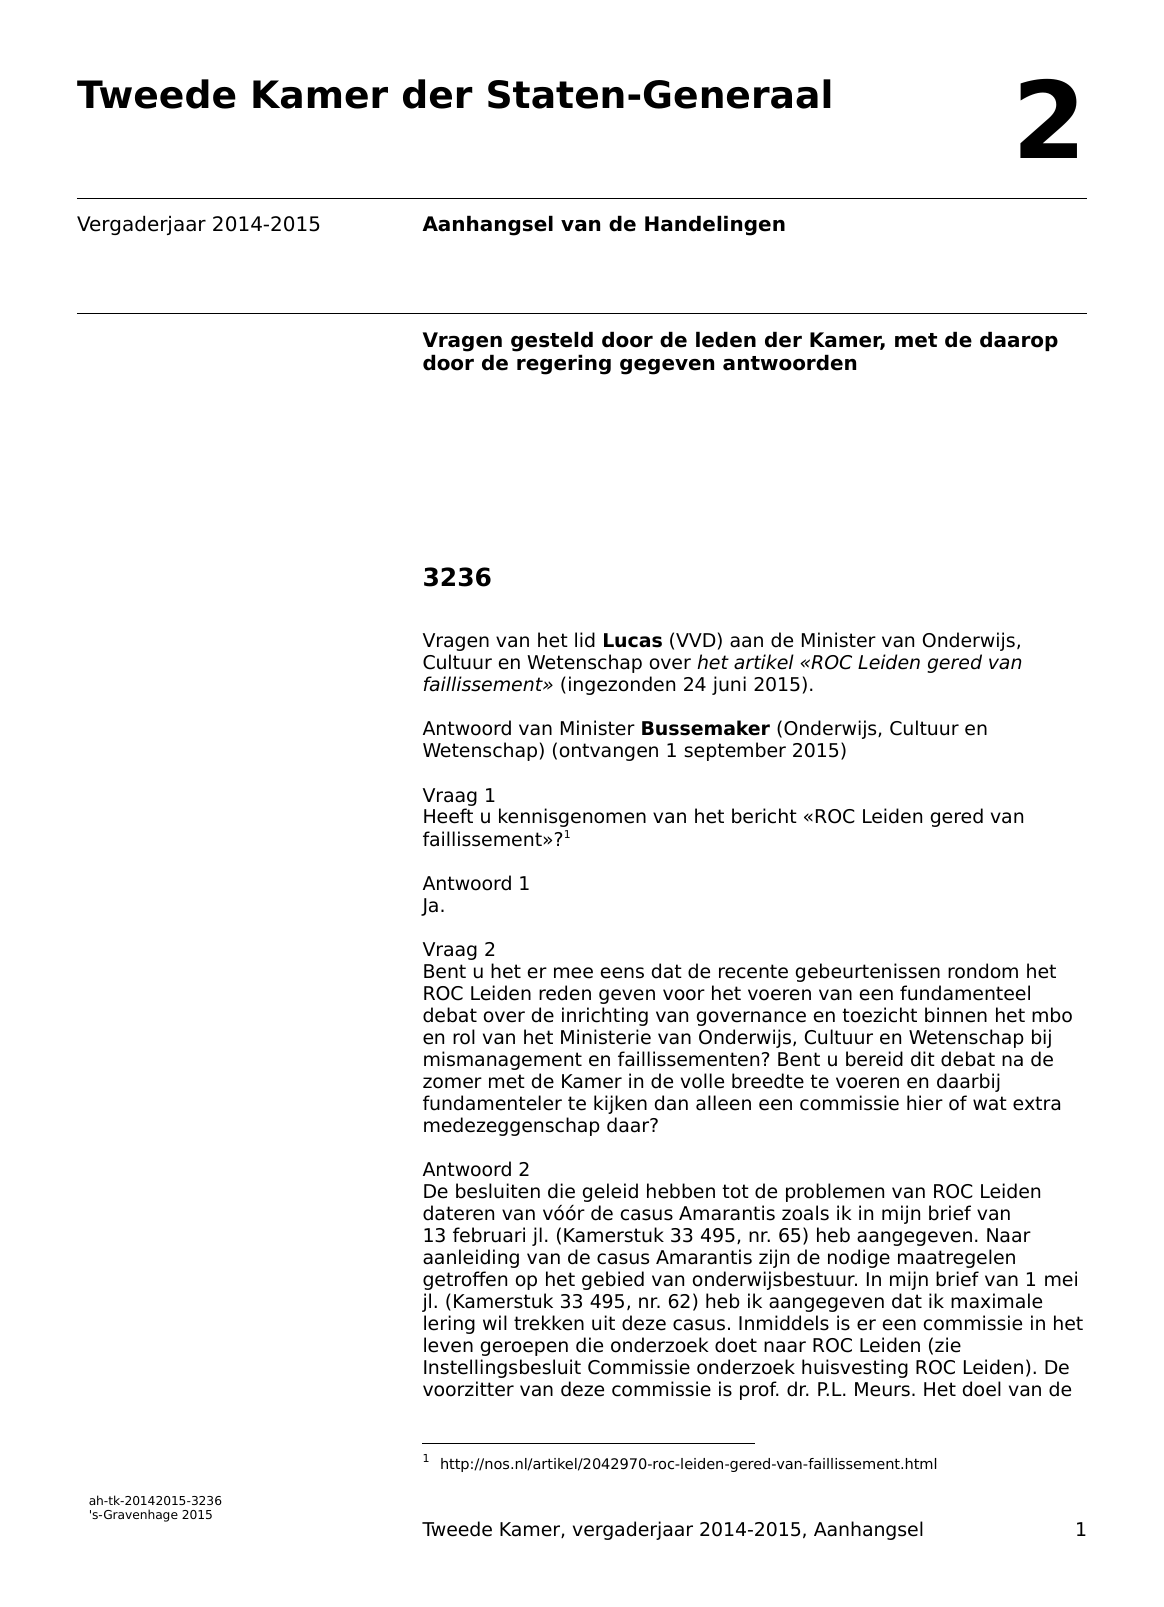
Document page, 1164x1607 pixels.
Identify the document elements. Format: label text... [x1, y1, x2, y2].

table_cell [77, 314, 422, 375]
text De besluiten die geleid hebben tot de problemen van ROC Leiden dateren van vóór de casus Amarantis zoals ik in mijn brief van 13 februari jl. (Kamerstuk 33 495, nr. 65) heb aangegeven. Naar aanleiding van de casus Amarantis zijn de nodige maatregelen getroffen op het gebied van onderwijsbestuur. In mijn brief van 1 mei jl. (Kamerstuk 33 495, nr. 62) heb ik aangegeven dat ik maximale lering wil trekken uit deze casus. Inmiddels is er een commissie in het leven geroepen die onderzoek doet naar ROC Leiden (zie Instellingsbesluit Commissie onderzoek huisvesting ROC Leiden). De voorzitter van deze commissie is prof. dr. P.L. Meurs. Het doel van de [422, 1181, 1087, 1401]
table_cell Aanhangsel van de Handelingen [422, 199, 1087, 313]
text ah-tk-20142015-3236 [88, 1494, 323, 1508]
table_header 2 [886, 59, 1087, 198]
text Antwoord 1 [422, 873, 1087, 894]
text Antwoord 2 [422, 1159, 1087, 1181]
text Ja. [422, 894, 1087, 917]
text Vraag 2 [422, 939, 1087, 961]
text 's-Gravenhage 2015 [88, 1508, 323, 1522]
text Vragen van het lid Lucas (VVD) aan de Minister van Onderwijs, Cultuur en Wetenschap over het artikel «ROC Leiden gered van faillissement» (ingezonden 24 juni 2015). [422, 630, 1087, 696]
text 3236 [422, 563, 1087, 592]
text Vraag 1 [422, 784, 1087, 806]
text http://nos.nl/artikel/2042970-roc-leiden-gered-van-faillissement.html [422, 1452, 1087, 1474]
text Bent u het er mee eens dat de recente gebeurtenissen rondom het ROC Leiden reden geven voor het voeren van een fundamenteel debat over de inrichting van governance en toezicht binnen het mbo en rol van het Ministerie van Onderwijs, Cultuur en Wetenschap bij mismanagement en faillissementen? Bent u bereid dit debat na de zomer met de Kamer in de volle breedte te voeren en daarbij fundamenteler te kijken dan alleen een commissie hier of wat extra medezeggenschap daar? [422, 961, 1087, 1137]
table_cell Vragen gesteld door de leden der Kamer, met de daarop door de regering gegeven antwoorden [422, 314, 1087, 375]
table_header Tweede Kamer der Staten-Generaal [77, 59, 886, 198]
text Heeft u kennisgenomen van het bericht «ROC Leiden gered van faillissement»? [422, 806, 1087, 850]
text Antwoord van Minister Bussemaker (Onderwijs, Cultuur en Wetenschap) (ontvangen 1 september 2015) [422, 718, 1087, 762]
table_cell Vergaderjaar 2014-2015 [77, 199, 422, 313]
